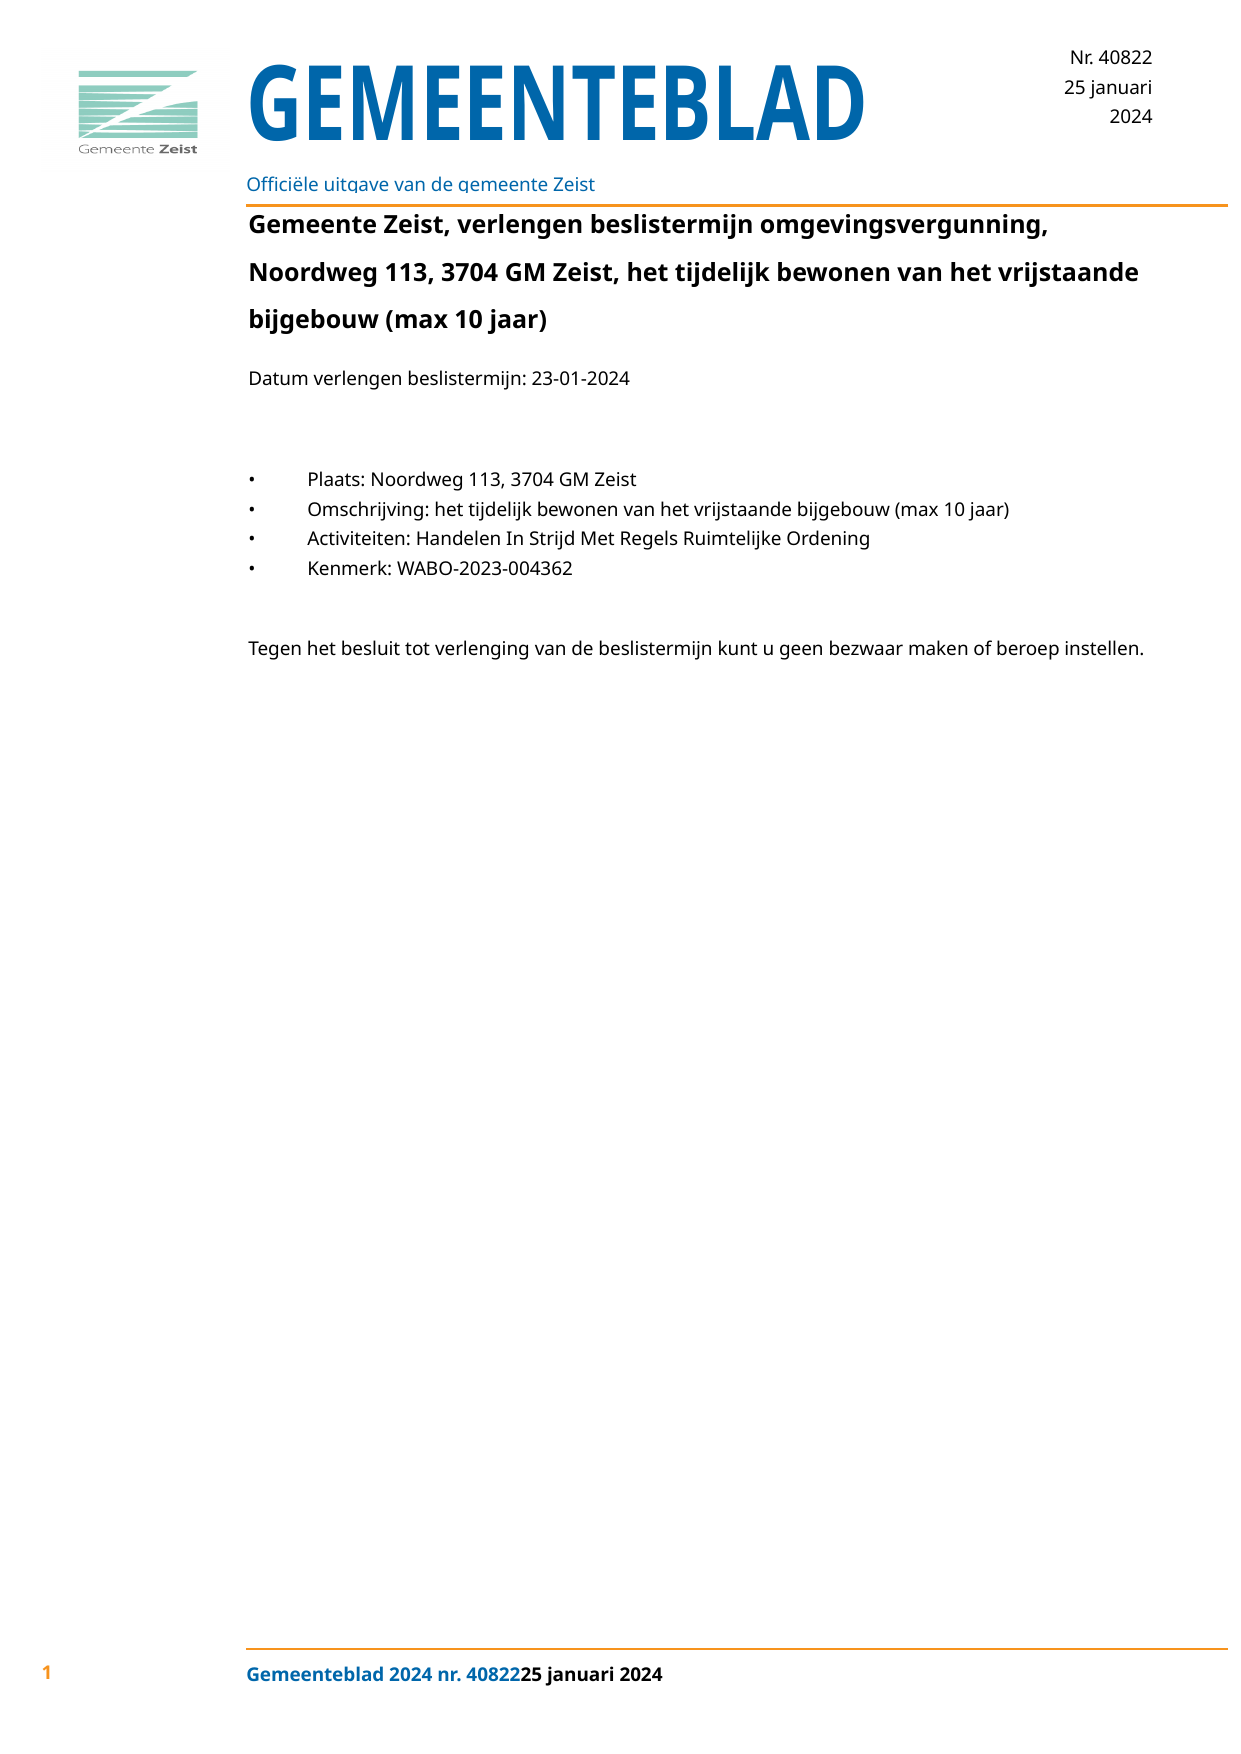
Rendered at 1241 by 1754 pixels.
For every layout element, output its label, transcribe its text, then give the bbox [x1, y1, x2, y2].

list Plaats: Noordweg 113, 3704 GM Zeist [248, 466, 1152, 492]
list Kenmerk: WABO-2023-004362 [248, 555, 1152, 581]
list Omschrijving: het tijdelijk bewonen van het vrijstaande bijgebouw (max 10 jaar) [248, 496, 1152, 522]
text Tegen het besluit tot verlenging van de beslistermijn kunt u geen bezwaar maken of beroep instellen. [248, 635, 1152, 661]
list Activiteiten: Handelen In Strijd Met Regels Ruimtelijke Ordening [248, 526, 1152, 551]
picture [41, 47, 231, 172]
text Gemeente Zeist, verlengen beslistermijn omgevingsvergunning, Noordweg 113, 3704 GM Zeist, het tijdelijk bewonen van het vrijstaande bijgebouw (max 10 jaar) [248, 207, 1152, 336]
text Datum verlengen beslistermijn: 23-01-2024 [248, 366, 1152, 391]
